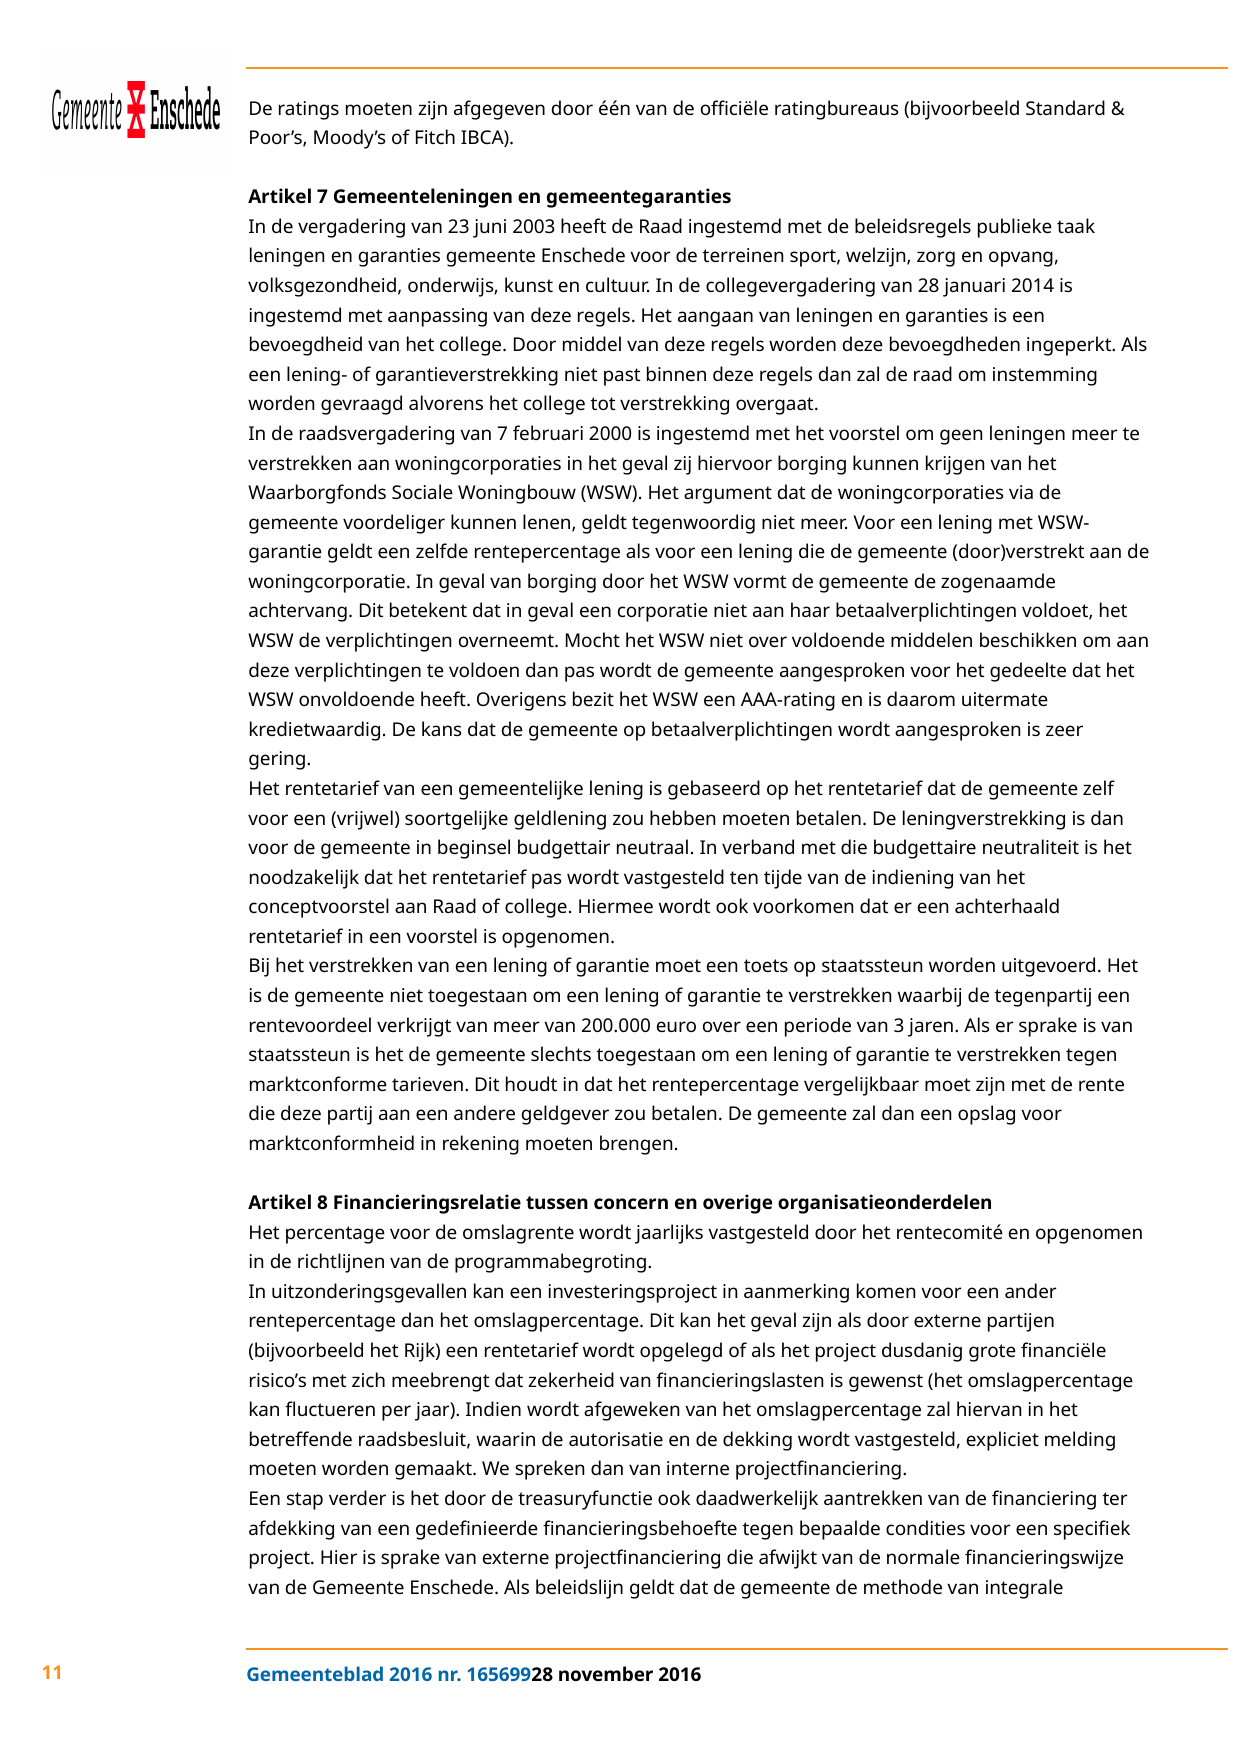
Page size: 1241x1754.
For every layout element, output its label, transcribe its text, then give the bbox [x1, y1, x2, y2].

text In de vergadering van 23 juni 2003 heeft de Raad ingestemd met de beleidsregels publieke taak leningen en garanties gemeente Enschede voor de terreinen sport, welzijn, zorg en opvang, volksgezondheid, onderwijs, kunst en cultuur. In de collegevergadering van 28 januari 2014 is ingestemd met aanpassing van deze regels. Het aangaan van leningen en garanties is een bevoegdheid van het college. Door middel van deze regels worden deze bevoegdheden ingeperkt. Als een lening- of garantieverstrekking niet past binnen deze regels dan zal de raad om instemming worden gevraagd alvorens het college tot verstrekking overgaat. [248, 213, 1152, 416]
text Artikel 8 Financieringsrelatie tussen concern en overige organisatieonderdelen [248, 1189, 1152, 1215]
text De ratings moeten zijn afgegeven door één van de officiële ratingbureaus (bijvoorbeeld Standard & Poor’s, Moody’s of Fitch IBCA). [248, 95, 1152, 150]
text Het rentetarief van een gemeentelijke lening is gebaseerd op het rentetarief dat de gemeente zelf voor een (vrijwel) soortgelijke geldlening zou hebben moeten betalen. De leningverstrekking is dan voor de gemeente in beginsel budgettair neutraal. In verband met die budgettaire neutraliteit is het noodzakelijk dat het rentetarief pas wordt vastgesteld ten tijde van de indiening van het conceptvoorstel aan Raad of college. Hiermee wordt ook voorkomen dat er een achterhaald rentetarief in een voorstel is opgenomen. [248, 775, 1152, 949]
text Artikel 7 Gemeenteleningen en gemeentegaranties [248, 183, 1152, 209]
text Bij het verstrekken van een lening of garantie moet een toets op staatssteun worden uitgevoerd. Het is de gemeente niet toegestaan om een lening of garantie te verstrekken waarbij de tegenpartij een rentevoordeel verkrijgt van meer van 200.000 euro over een periode van 3 jaren. Als er sprake is van staatssteun is het de gemeente slechts toegestaan om een lening of garantie te verstrekken tegen marktconforme tarieven. Dit houdt in dat het rentepercentage vergelijkbaar moet zijn met de rente die deze partij aan een andere geldgever zou betalen. De gemeente zal dan een opslag voor marktconformheid in rekening moeten brengen. [248, 953, 1152, 1156]
text In uitzonderingsgevallen kan een investeringsproject in aanmerking komen voor een ander rentepercentage dan het omslagpercentage. Dit kan het geval zijn als door externe partijen (bijvoorbeeld het Rijk) een rentetarief wordt opgelegd of als het project dusdanig grote financiële risico’s met zich meebrengt dat zekerheid van financieringslasten is gewenst (het omslagpercentage kan fluctueren per jaar). Indien wordt afgeweken van het omslagpercentage zal hiervan in het betreffende raadsbesluit, waarin de autorisatie en de dekking wordt vastgesteld, expliciet melding moeten worden gemaakt. We spreken dan van interne projectfinanciering. [248, 1278, 1152, 1481]
picture [41, 47, 231, 172]
text Een stap verder is het door de treasuryfunctie ook daadwerkelijk aantrekken van de financiering ter afdekking van een gedefinieerde financieringsbehoefte tegen bepaalde condities voor een specifiek project. Hier is sprake van externe projectfinanciering die afwijkt van de normale financieringswijze van de Gemeente Enschede. Als beleidslijn geldt dat de gemeente de methode van integrale [248, 1485, 1152, 1600]
text In de raadsvergadering van 7 februari 2000 is ingestemd met het voorstel om geen leningen meer te verstrekken aan woningcorporaties in het geval zij hiervoor borging kunnen krijgen van het Waarborgfonds Sociale Woningbouw (WSW). Het argument dat de woningcorporaties via de gemeente voordeliger kunnen lenen, geldt tegenwoordig niet meer. Voor een lening met WSW-garantie geldt een zelfde rentepercentage als voor een lening die de gemeente (door)verstrekt aan de woningcorporatie. In geval van borging door het WSW vormt de gemeente de zogenaamde achtervang. Dit betekent dat in geval een corporatie niet aan haar betaalverplichtingen voldoet, het WSW de verplichtingen overneemt. Mocht het WSW niet over voldoende middelen beschikken om aan deze verplichtingen te voldoen dan pas wordt de gemeente aangesproken voor het gedeelte dat het WSW onvoldoende heeft. Overigens bezit het WSW een AAA-rating en is daarom uitermate kredietwaardig. De kans dat de gemeente op betaalverplichtingen wordt aangesproken is zeer gering. [248, 420, 1152, 771]
text Het percentage voor de omslagrente wordt jaarlijks vastgesteld door het rentecomité en opgenomen in de richtlijnen van de programmabegroting. [248, 1219, 1152, 1274]
